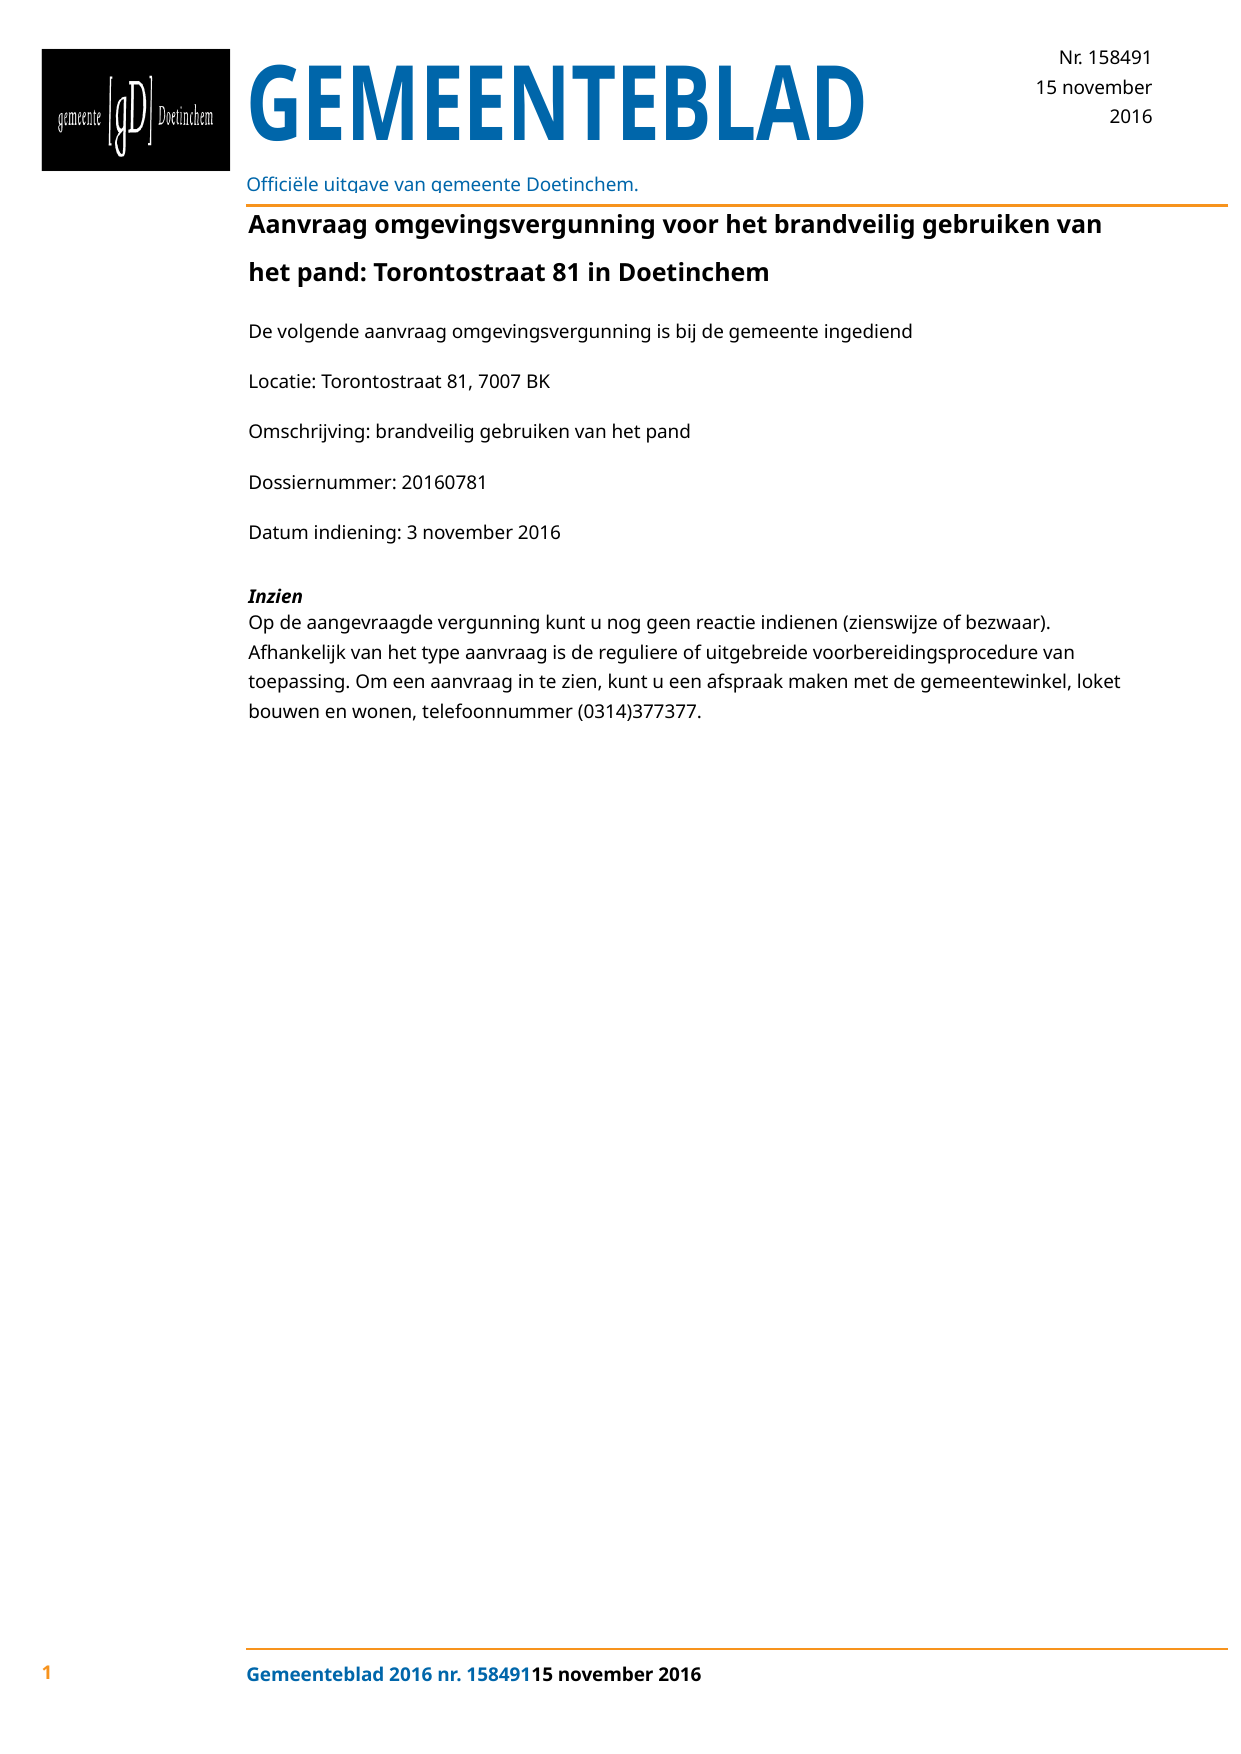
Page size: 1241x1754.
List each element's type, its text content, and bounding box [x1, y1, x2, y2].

text Op de aangevraagde vergunning kunt u nog geen reactie indienen (zienswijze of bezwaar). Afhankelijk van het type aanvraag is de reguliere of uitgebreide voorbereidingsprocedure van toepassing. Om een aanvraag in te zien, kunt u een afspraak maken met de gemeentewinkel, loket bouwen en wonen, telefoonnummer (0314)377377. [248, 609, 1152, 724]
text Dossiernummer: 20160781 [248, 469, 1152, 495]
text Locatie: Torontostraat 81, 7007 BK [248, 368, 1152, 394]
text Aanvraag omgevingsvergunning voor het brandveilig gebruiken van het pand: Torontostraat 81 in Doetinchem [248, 207, 1152, 288]
text Omschrijving: brandveilig gebruiken van het pand [248, 419, 1152, 444]
picture [41, 47, 231, 172]
text Datum indiening: 3 november 2016 [248, 519, 1152, 545]
text De volgende aanvraag omgevingsvergunning is bij de gemeente ingediend [248, 318, 1152, 344]
text Inzien [248, 583, 1152, 609]
